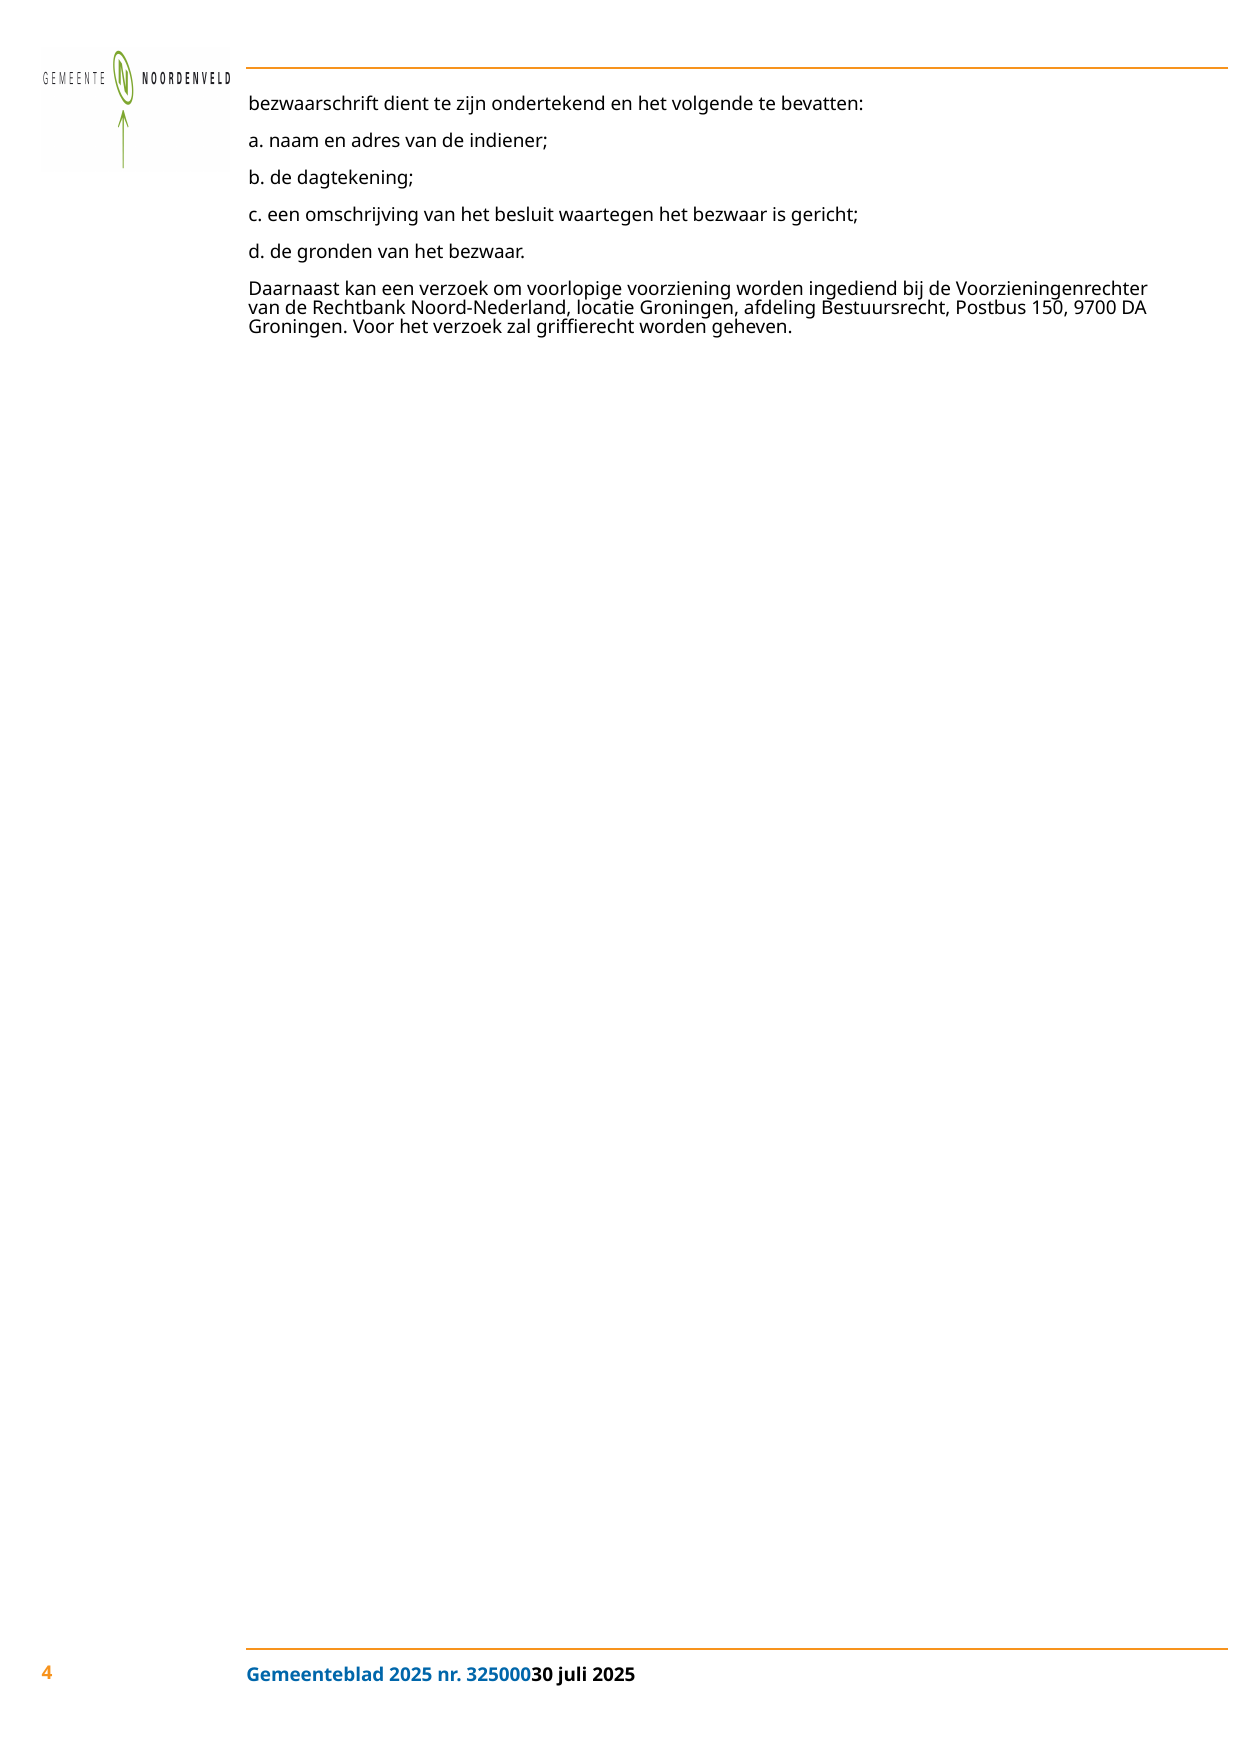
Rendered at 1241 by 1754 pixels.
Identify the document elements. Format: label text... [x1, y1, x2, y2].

text d. de gronden van het bezwaar. [248, 243, 1152, 262]
text c. een omschrijving van het besluit waartegen het bezwaar is gericht; [248, 206, 1152, 225]
picture [41, 47, 231, 172]
text a. naam en adres van de indiener; [248, 132, 1152, 151]
text Daarnaast kan een verzoek om voorlopige voorziening worden ingediend bij de Voorzieningenrechter van de Rechtbank Noord-Nederland, locatie Groningen, afdeling Bestuursrecht, Postbus 150, 9700 DA Groningen. Voor het verzoek zal griffierecht worden geheven. [248, 280, 1152, 337]
text b. de dagtekening; [248, 169, 1152, 188]
text bezwaarschrift dient te zijn ondertekend en het volgende te bevatten: [248, 95, 1152, 114]
